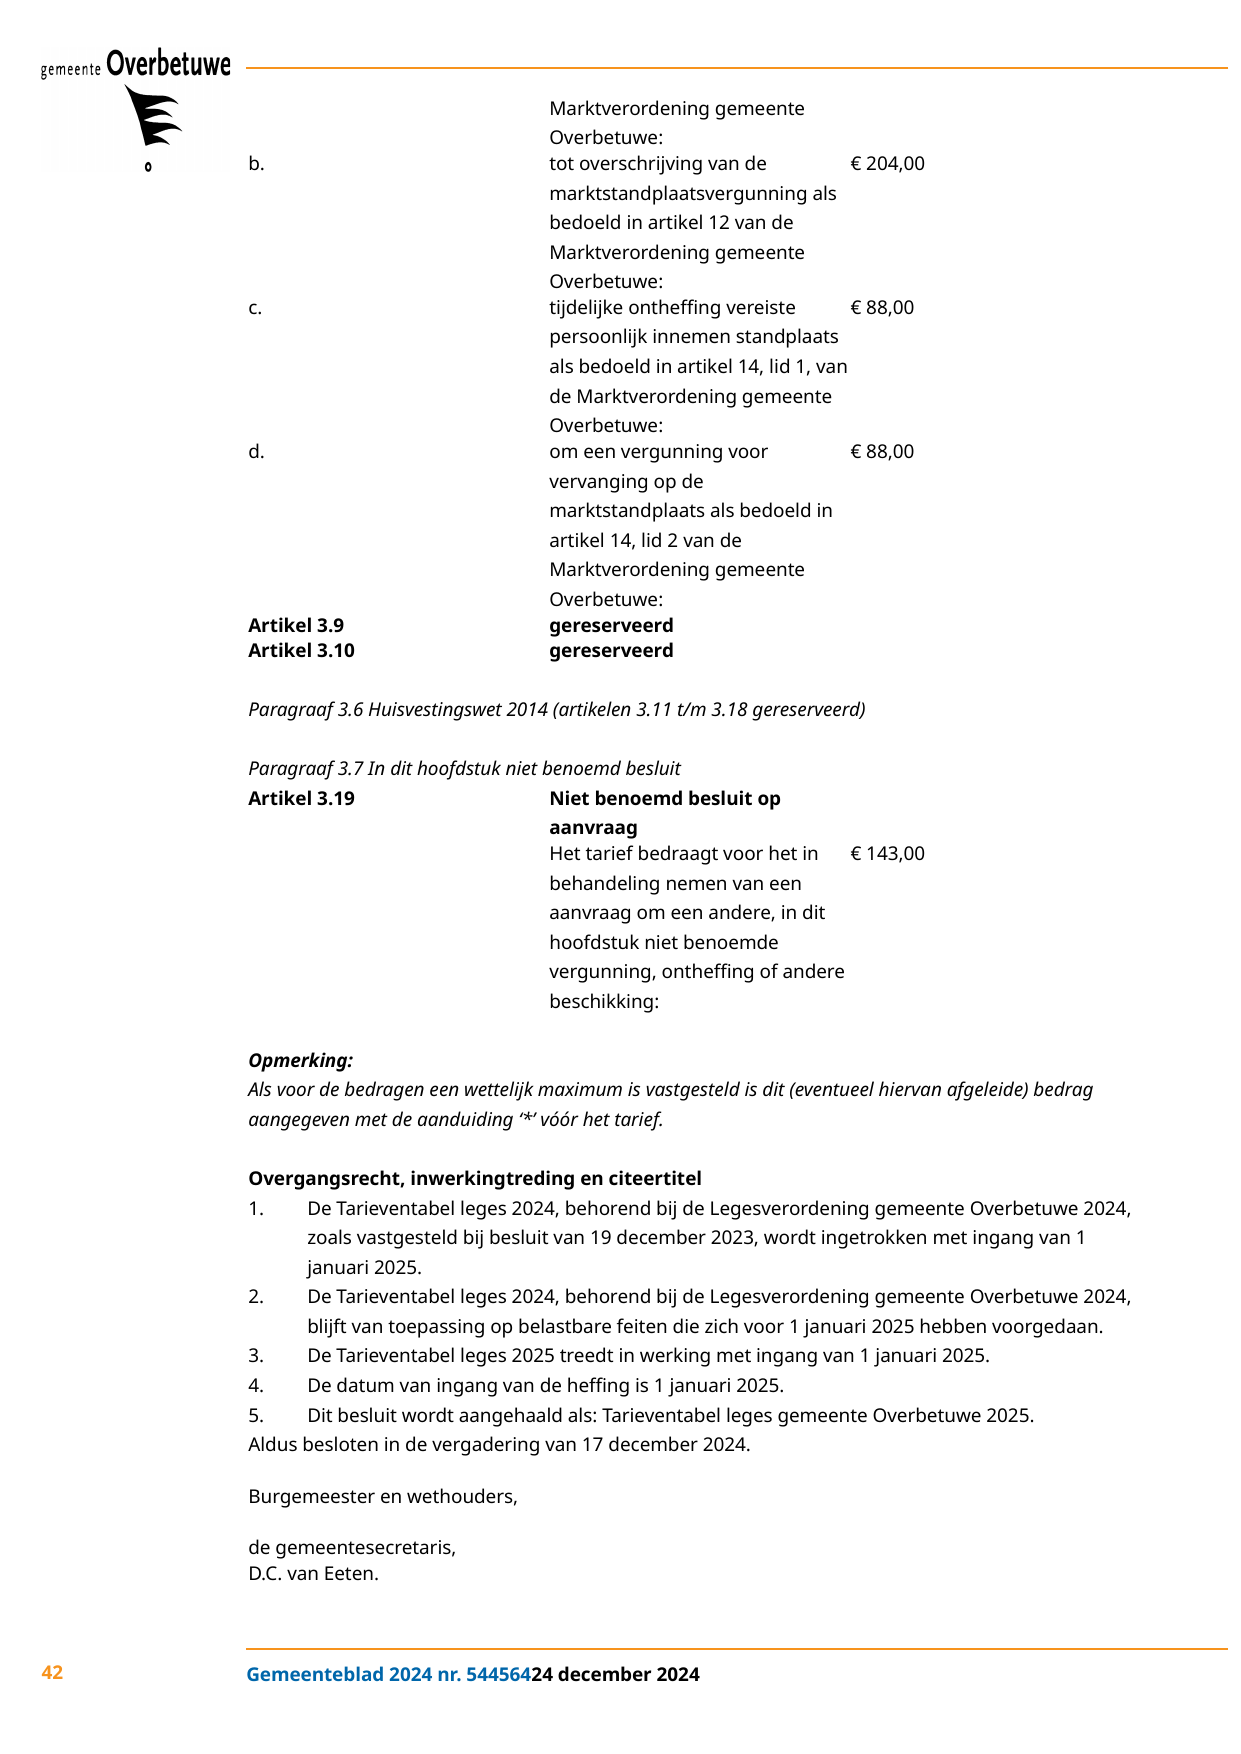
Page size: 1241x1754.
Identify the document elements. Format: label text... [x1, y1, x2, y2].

table_header Artikel 3.19 [248, 785, 549, 840]
list De Tarieventabel leges 2025 treedt in werking met ingang van 1 januari 2025. [248, 1343, 1152, 1368]
table_cell c. [248, 294, 549, 438]
table_cell Het tarief bedraagt voor het in behandeling nemen van een aanvraag om een andere, in dit hoofdstuk niet benoemde vergunning, ontheffing of andere beschikking: [549, 840, 850, 1014]
table_cell tot overschrijving van de marktstandplaatsvergunning als bedoeld in artikel 12 van de Marktverordening gemeente Overbetuwe: [549, 150, 850, 294]
list Dit besluit wordt aangehaald als: Tarieventabel leges gemeente Overbetuwe 2025. [248, 1402, 1152, 1427]
text Paragraaf 3.6 Huisvestingswet 2014 (artikelen 3.11 t/m 3.18 gereserveerd) [248, 696, 1152, 722]
table_cell [248, 95, 549, 150]
table_cell tijdelijke ontheffing vereiste persoonlijk innemen standplaats als bedoeld in artikel 14, lid 1, van de Marktverordening gemeente Overbetuwe: [549, 294, 850, 438]
table_cell [850, 95, 1152, 150]
table_header Niet benoemd besluit op aanvraag [549, 785, 850, 840]
text Paragraaf 3.7 In dit hoofdstuk niet benoemd besluit [248, 755, 1152, 781]
table_cell [248, 840, 549, 1014]
table_cell Artikel 3.9 [248, 612, 549, 638]
table_cell Artikel 3.10 [248, 638, 549, 663]
table_cell d. [248, 438, 549, 612]
list De Tarieventabel leges 2024, behorend bij de Legesverordening gemeente Overbetuwe 2024, blijft van toepassing op belastbare feiten die zich voor 1 januari 2025 hebben voorgedaan. [248, 1283, 1152, 1339]
table_cell € 88,00 [850, 438, 1152, 612]
table_cell € 204,00 [850, 150, 1152, 294]
text Als voor de bedragen een wettelijk maximum is vastgesteld is dit (eventueel hiervan afgeleide) bedrag aangegeven met de aanduiding ‘*’ vóór het tarief. [248, 1076, 1152, 1132]
picture [41, 47, 231, 172]
table_cell om een vergunning voor vervanging op de marktstandplaats als bedoeld in artikel 14, lid 2 van de Marktverordening gemeente Overbetuwe: [549, 438, 850, 612]
list De Tarieventabel leges 2024, behorend bij de Legesverordening gemeente Overbetuwe 2024, zoals vastgesteld bij besluit van 19 december 2023, wordt ingetrokken met ingang van 1 januari 2025. [248, 1195, 1152, 1279]
text de gemeentesecretaris, [248, 1534, 1152, 1560]
table_cell b. [248, 150, 549, 294]
table_header [850, 785, 1152, 840]
table_cell € 88,00 [850, 294, 1152, 438]
text Overgangsrecht, inwerkingtreding en citeertitel [248, 1165, 1152, 1191]
table_cell € 143,00 [850, 840, 1152, 1014]
text Aldus besloten in de vergadering van 17 december 2024. [248, 1431, 1152, 1457]
table_cell gereserveerd [549, 612, 850, 638]
table_cell gereserveerd [549, 638, 850, 663]
table_cell [850, 638, 1152, 663]
text Opmerking: [248, 1047, 1152, 1072]
list De datum van ingang van de heffing is 1 januari 2025. [248, 1372, 1152, 1398]
text D.C. van Eeten. [248, 1560, 1152, 1586]
text Burgemeester en wethouders, [248, 1483, 1152, 1508]
table_cell Marktverordening gemeente Overbetuwe: [549, 95, 850, 150]
table_cell [850, 612, 1152, 638]
